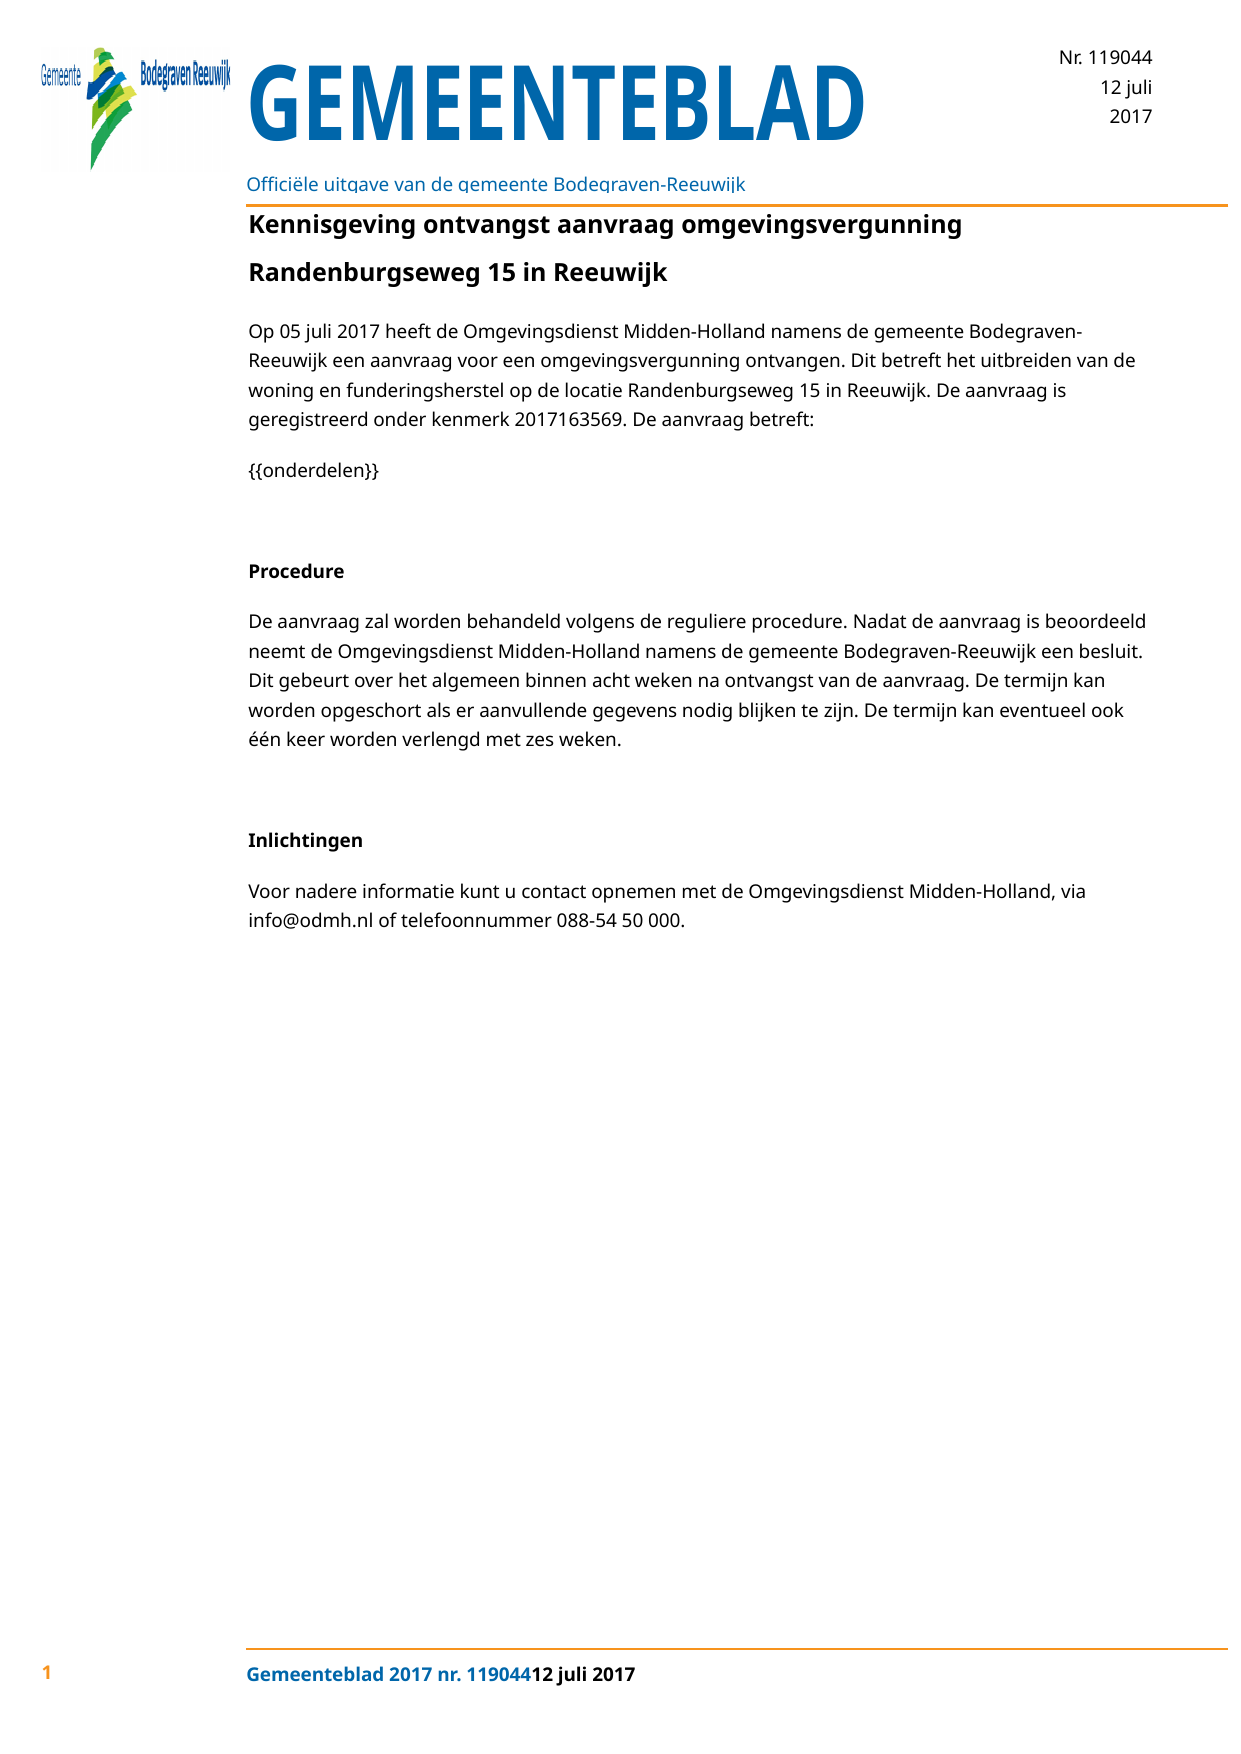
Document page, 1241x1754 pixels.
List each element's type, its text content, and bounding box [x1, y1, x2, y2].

text {{onderdelen}} [248, 457, 1152, 483]
picture [41, 47, 231, 172]
text Procedure [248, 558, 1152, 584]
text Voor nadere informatie kunt u contact opnemen met de Omgevingsdienst Midden-Holland, via info@odmh.nl of telefoonnummer 088-54 50 000. [248, 878, 1152, 933]
text De aanvraag zal worden behandeld volgens de reguliere procedure. Nadat de aanvraag is beoordeeld neemt de Omgevingsdienst Midden-Holland namens de gemeente Bodegraven-Reeuwijk een besluit. Dit gebeurt over het algemeen binnen acht weken na ontvangst van de aanvraag. De termijn kan worden opgeschort als er aanvullende gegevens nodig blijken te zijn. De termijn kan eventueel ook één keer worden verlengd met zes weken. [248, 608, 1152, 752]
text Op 05 juli 2017 heeft de Omgevingsdienst Midden-Holland namens de gemeente Bodegraven-Reeuwijk een aanvraag voor een omgevingsvergunning ontvangen. Dit betreft het uitbreiden van de woning en funderingsherstel op de locatie Randenburgseweg 15 in Reeuwijk. De aanvraag is geregistreerd onder kenmerk 2017163569. De aanvraag betreft: [248, 318, 1152, 432]
text Kennisgeving ontvangst aanvraag omgevingsvergunning Randenburgseweg 15 in Reeuwijk [248, 207, 1152, 288]
text Inlichtingen [248, 827, 1152, 853]
